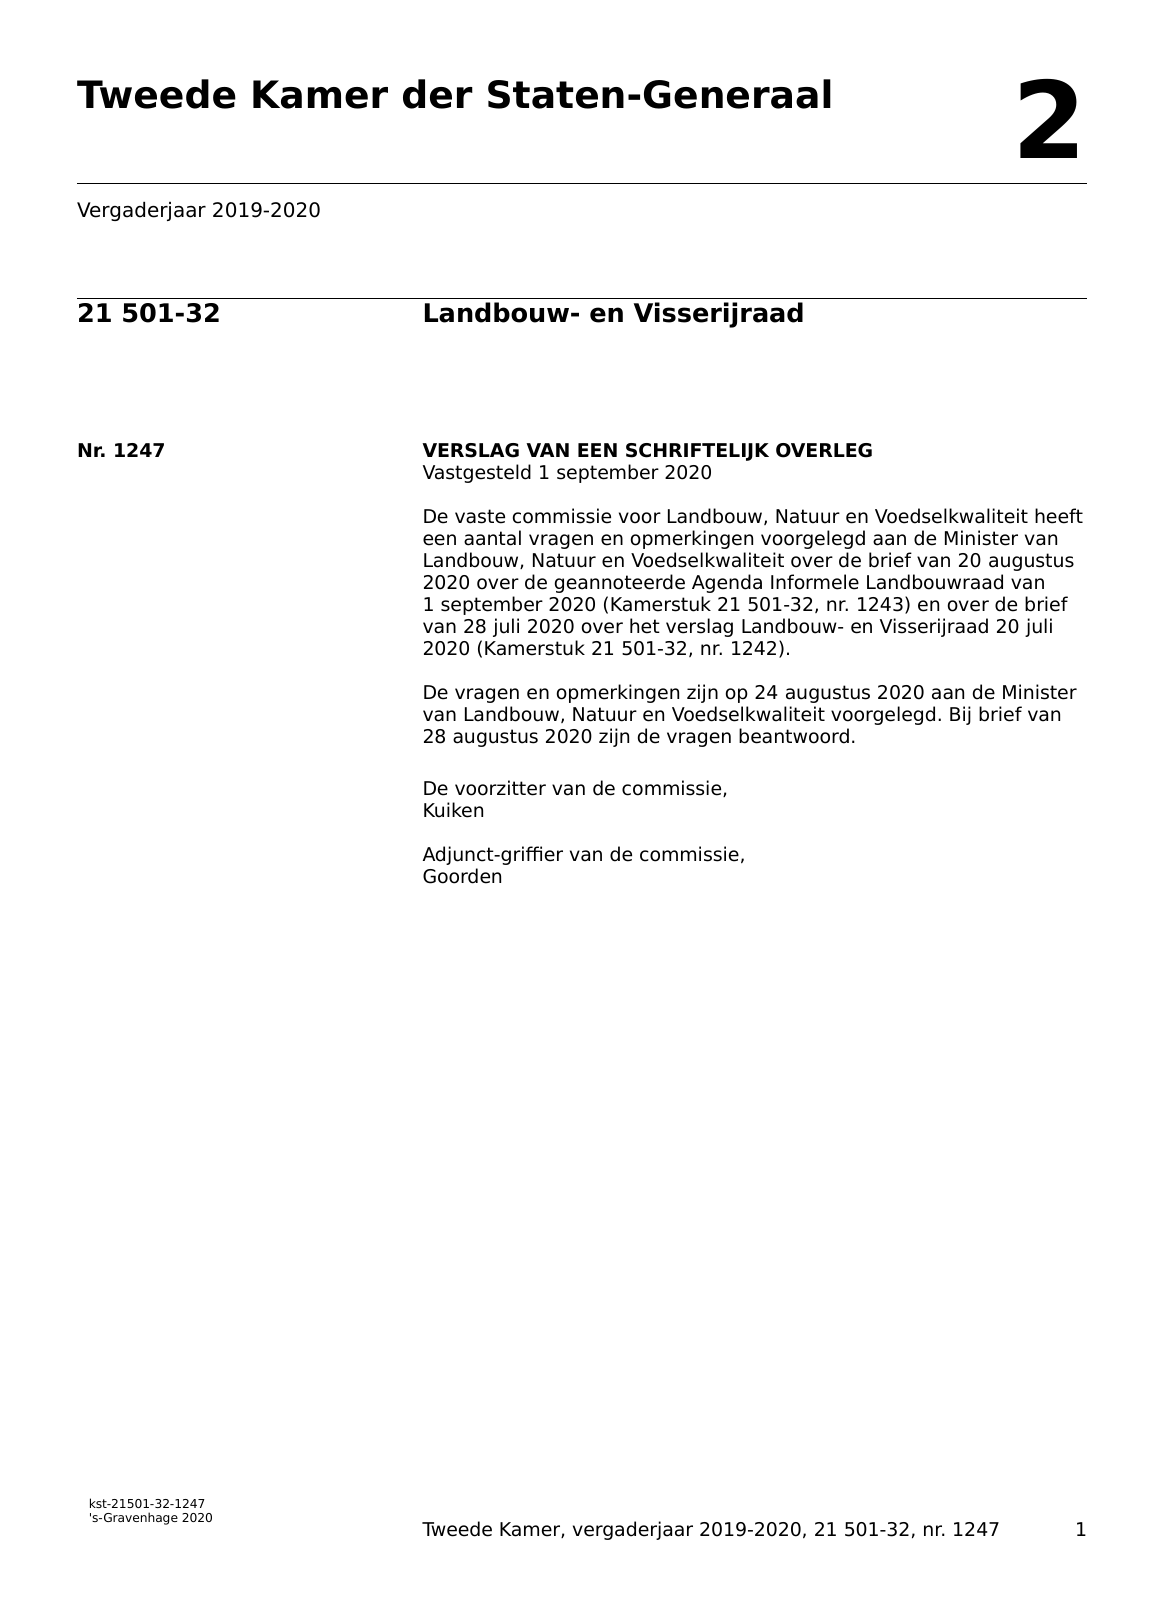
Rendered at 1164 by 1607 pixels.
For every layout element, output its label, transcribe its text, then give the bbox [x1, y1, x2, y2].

table_header 2 [886, 59, 1087, 183]
text De vragen en opmerkingen zijn op 24 augustus 2020 aan de Minister van Landbouw, Natuur en Voedselkwaliteit voorgelegd. Bij brief van 28 augustus 2020 zijn de vragen beantwoord. [422, 682, 1087, 748]
text kst-21501-32-1247 [88, 1497, 323, 1511]
text Vastgesteld 1 september 2020 [422, 462, 1087, 484]
text 's-Gravenhage 2020 [88, 1511, 323, 1525]
table_cell Vergaderjaar 2019-2020 [77, 184, 1087, 298]
text De voorzitter van de commissie, Kuiken [422, 778, 1087, 822]
table_header Tweede Kamer der Staten-Generaal [77, 59, 886, 183]
subtitle 21 501-32 Landbouw- en Visserijraad [77, 299, 1087, 329]
text De vaste commissie voor Landbouw, Natuur en Voedselkwaliteit heeft een aantal vragen en opmerkingen voorgelegd aan de Minister van Landbouw, Natuur en Voedselkwaliteit over de brief van 20 augustus 2020 over de geannoteerde Agenda Informele Landbouwraad van 1 september 2020 (Kamerstuk 21 501-32, nr. 1243) en over de brief van 28 juli 2020 over het verslag Landbouw- en Visserijraad 20 juli 2020 (Kamerstuk 21 501-32, nr. 1242). [422, 506, 1087, 660]
text Adjunct-griffier van de commissie, Goorden [422, 844, 1087, 888]
subtitle Nr. 1247 VERSLAG VAN EEN SCHRIFTELIJK OVERLEG [77, 440, 1087, 462]
